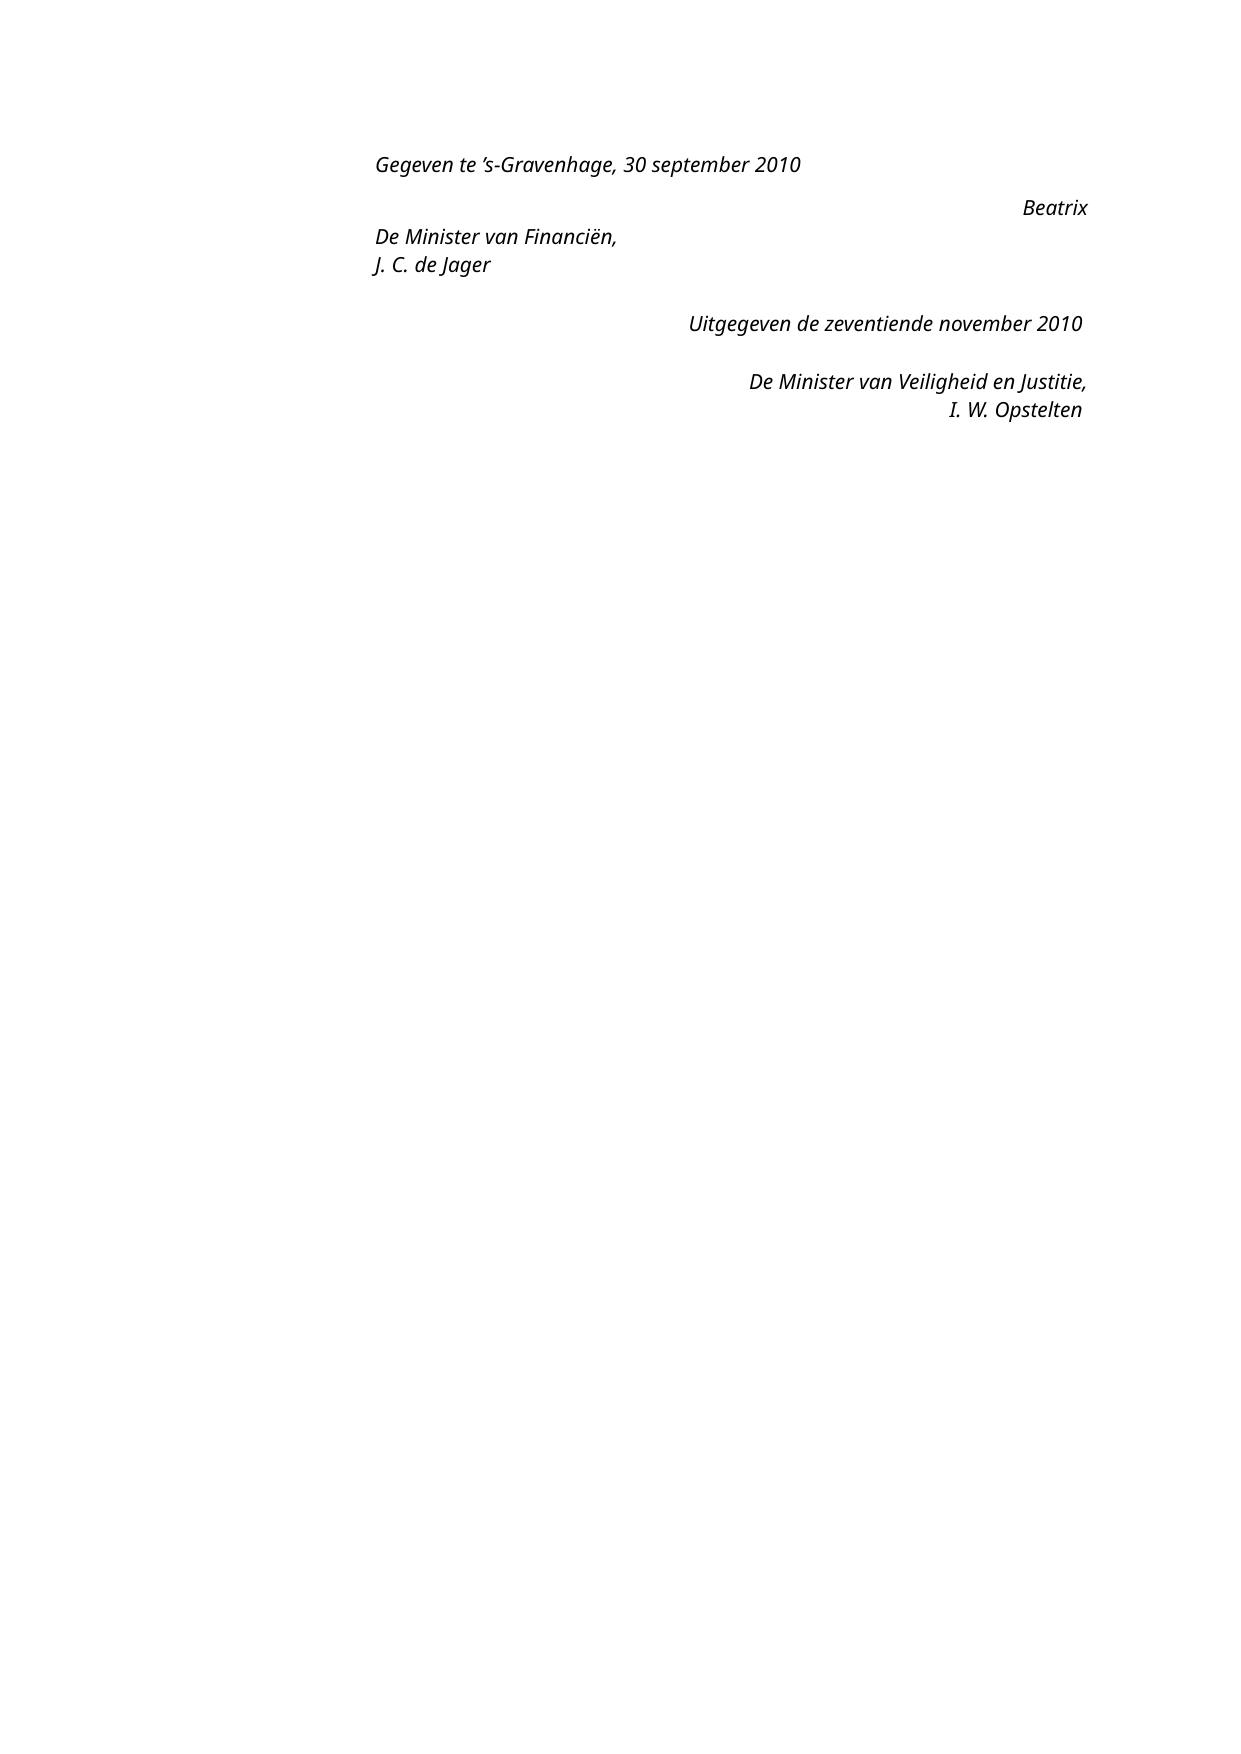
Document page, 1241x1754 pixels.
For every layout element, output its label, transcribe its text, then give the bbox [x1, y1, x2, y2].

text Beatrix [375, 193, 1090, 222]
text Gegeven te ’s-Gravenhage, 30 september 2010 [375, 150, 1090, 178]
text J. C. de Jager [375, 250, 1090, 279]
text De Minister van Veiligheid en Justitie, [375, 367, 1090, 396]
text Uitgegeven de zeventiende november 2010 [375, 309, 1090, 337]
text I. W. Opstelten [375, 396, 1090, 424]
text De Minister van Financiën, [375, 222, 1090, 250]
